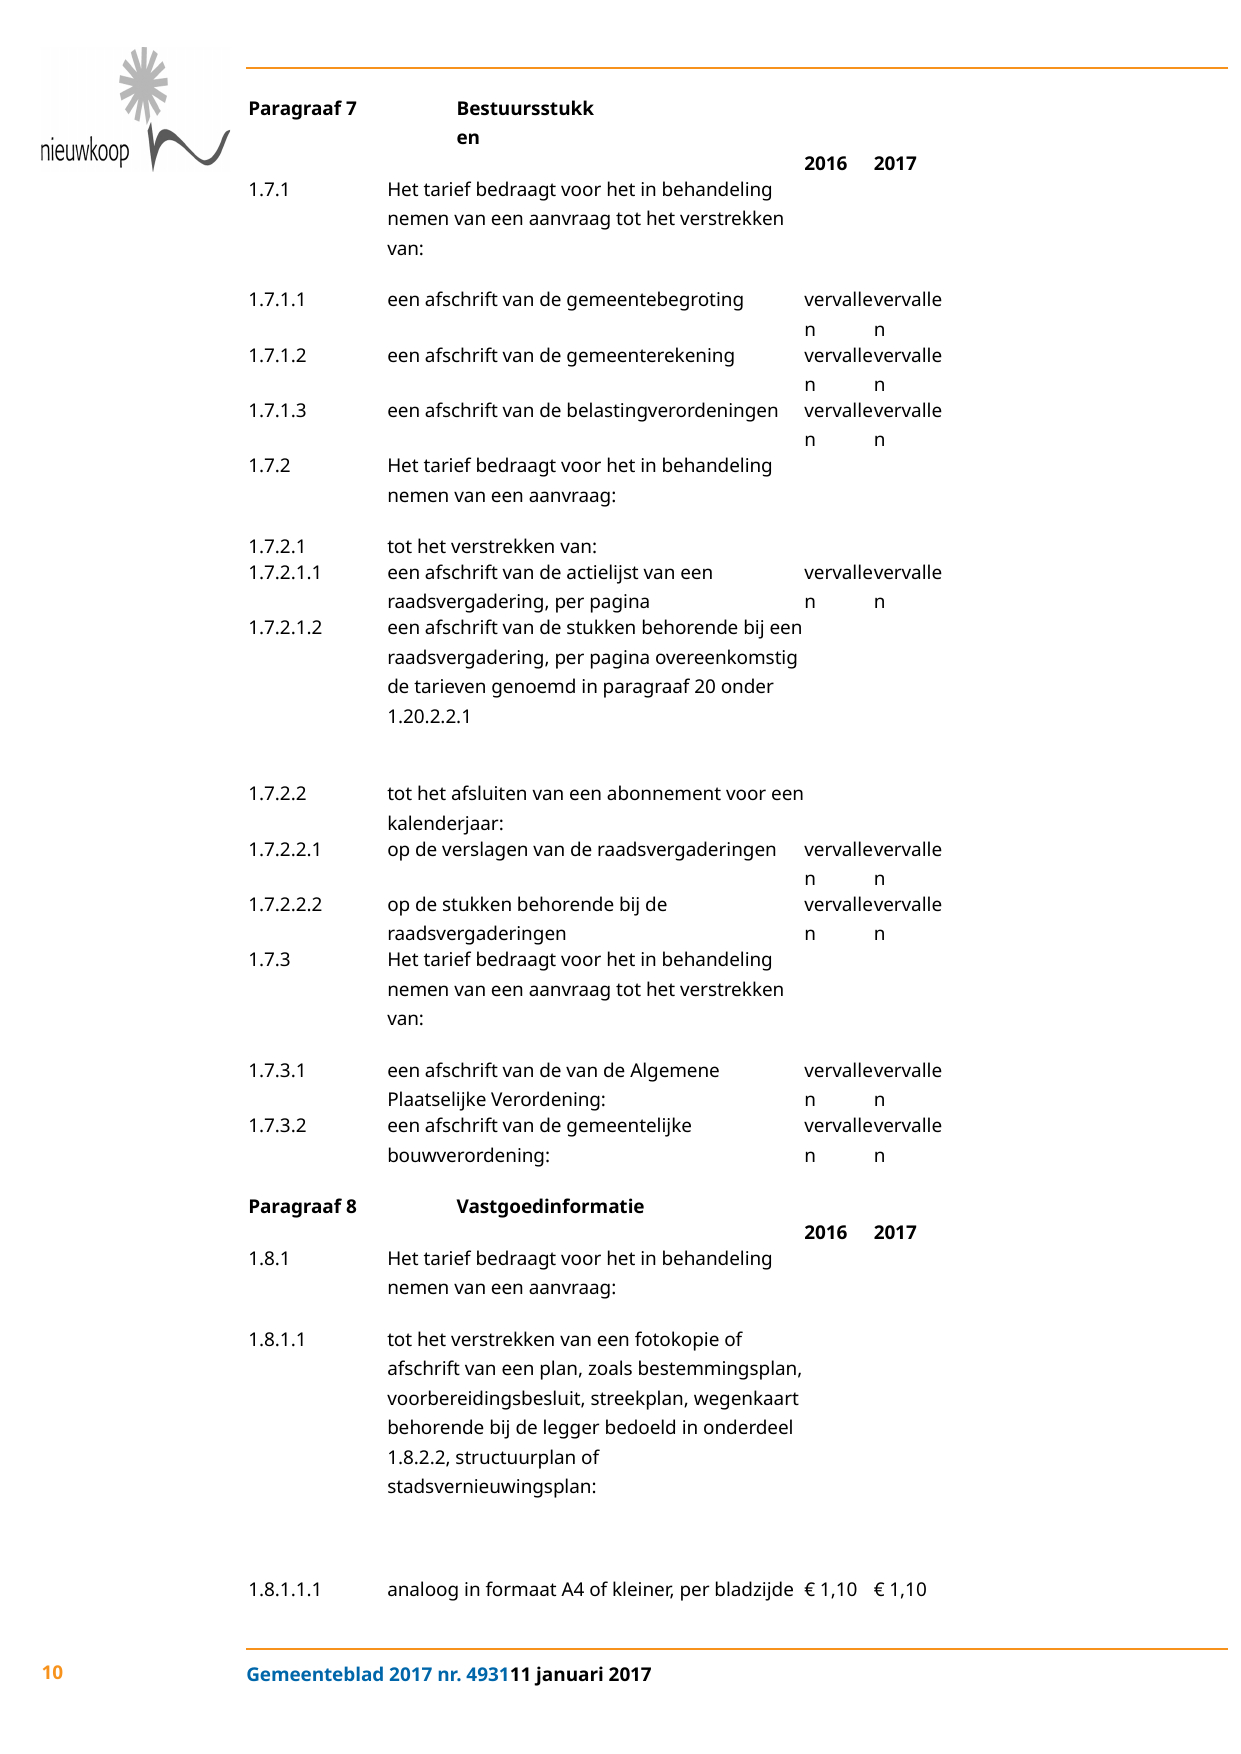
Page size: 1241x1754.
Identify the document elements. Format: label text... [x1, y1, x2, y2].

table_cell [943, 755, 1013, 780]
table_cell Het tarief bedraagt voor het in behandeling nemen van een aanvraag tot het verstrekken van: [387, 176, 804, 261]
table_cell [248, 1551, 317, 1577]
table_cell vervallen [804, 836, 873, 891]
table_cell [804, 1193, 873, 1219]
table_cell [318, 1219, 387, 1245]
table_cell [1013, 397, 1082, 452]
table_cell [804, 1031, 873, 1057]
table_cell [1013, 615, 1082, 729]
table_cell 1.7.1.2 [248, 342, 387, 397]
table_cell 1.7.1 [248, 176, 387, 261]
table_cell [943, 1219, 1013, 1245]
table_cell een afschrift van de belastingverordeningen [387, 397, 804, 452]
table_cell [1013, 891, 1082, 946]
table_cell [248, 1219, 317, 1245]
table_cell [318, 1300, 387, 1326]
table_cell [1013, 1525, 1082, 1551]
table_cell [1082, 1525, 1152, 1551]
table_cell [248, 755, 317, 780]
table_cell [387, 1300, 804, 1326]
table_cell [804, 453, 873, 508]
table_cell Vastgoedinformatie [456, 1193, 665, 1219]
table_cell [1013, 836, 1082, 891]
table_cell [943, 261, 1013, 286]
table_cell [1082, 261, 1152, 286]
table_cell [804, 1300, 873, 1326]
table_cell [387, 1219, 456, 1245]
table_cell [874, 95, 943, 150]
table_cell [804, 1245, 873, 1300]
table_cell € 1,10 [874, 1577, 943, 1602]
table_cell vervallen [874, 836, 943, 891]
table_cell vervallen [874, 891, 943, 946]
table_cell vervallen [804, 891, 873, 946]
table_cell tot het verstrekken van een fotokopie of afschrift van een plan, zoals bestemmingsplan, voorbereidingsbesluit, streekplan, wegenkaart behorende bij de legger bedoeld in onderdeel 1.8.2.2, structuurplan of stadsvernieuwingsplan: [387, 1326, 804, 1499]
table_cell [1013, 508, 1082, 533]
table_cell vervallen [874, 559, 943, 614]
table_cell [1082, 1326, 1152, 1499]
table_cell [943, 836, 1013, 891]
table_cell [387, 261, 804, 286]
table_cell [1082, 836, 1152, 891]
table_cell vervallen [874, 286, 943, 342]
table_cell [1013, 729, 1082, 755]
table_cell [1082, 397, 1152, 452]
table_cell [1013, 1500, 1082, 1525]
table_cell vervallen [804, 397, 873, 452]
table_cell [735, 1168, 804, 1193]
table_cell € 1,10 [804, 1577, 873, 1602]
table_cell [248, 1031, 317, 1057]
table_cell tot het afsluiten van een abonnement voor een kalenderjaar: [387, 780, 804, 836]
table_cell een afschrift van de gemeenterekening [387, 342, 804, 397]
table_cell [804, 1500, 873, 1525]
table_cell op de verslagen van de raadsvergaderingen [387, 836, 804, 891]
table_cell [1013, 1577, 1082, 1602]
table_cell [526, 1219, 596, 1245]
table_cell [248, 1500, 317, 1525]
table_cell [943, 286, 1013, 342]
table_cell [387, 150, 456, 176]
table_cell 1.7.2.1.2 [248, 615, 387, 729]
table_cell [804, 946, 873, 1031]
table_cell [943, 534, 1013, 559]
table_cell [943, 559, 1013, 614]
table_cell [874, 946, 943, 1031]
table_cell [874, 780, 943, 836]
table_cell [1082, 1057, 1152, 1112]
table_cell [943, 780, 1013, 836]
table_cell [943, 1551, 1013, 1577]
table_cell [943, 342, 1013, 397]
table_cell [943, 729, 1013, 755]
table_cell 1.7.2.2.1 [248, 836, 387, 891]
table_cell [874, 615, 943, 729]
table_cell Het tarief bedraagt voor het in behandeling nemen van een aanvraag: [387, 453, 804, 508]
table_cell [318, 1031, 387, 1057]
table_cell [943, 1057, 1013, 1112]
table_cell [943, 95, 1013, 150]
table_cell [943, 1245, 1013, 1300]
table_cell vervallen [874, 1057, 943, 1112]
table_cell [665, 150, 734, 176]
table_cell [874, 1193, 943, 1219]
table_cell [456, 1168, 526, 1193]
table_cell vervallen [874, 342, 943, 397]
table_cell [1013, 1031, 1082, 1057]
table_cell vervallen [804, 286, 873, 342]
table_cell 1.7.3 [248, 946, 387, 1031]
table_cell [804, 755, 873, 780]
table_cell [874, 1500, 943, 1525]
table_cell [943, 1525, 1013, 1551]
table_cell [1013, 176, 1082, 261]
table_cell [874, 1168, 943, 1193]
table_cell [1082, 615, 1152, 729]
table_cell [874, 534, 943, 559]
table_cell [1082, 1551, 1152, 1577]
table_cell [318, 1168, 387, 1193]
table_cell [1082, 1500, 1152, 1525]
table_cell tot het verstrekken van: [387, 534, 804, 559]
table_cell [735, 150, 804, 176]
table_cell [735, 95, 804, 150]
table_cell vervallen [804, 1057, 873, 1112]
table_cell [804, 615, 873, 729]
table_cell [665, 95, 734, 150]
table_cell [1013, 755, 1082, 780]
table_cell [804, 1525, 873, 1551]
table_cell een afschrift van de van de Algemene Plaatselijke Verordening: [387, 1057, 804, 1112]
table_cell [1082, 1193, 1152, 1219]
table_cell [318, 150, 387, 176]
table_cell [665, 1168, 734, 1193]
table_cell [318, 1525, 387, 1551]
table_cell [318, 729, 387, 755]
table_cell [1013, 780, 1082, 836]
table_cell [1013, 1057, 1082, 1112]
table_cell [943, 891, 1013, 946]
table_cell [804, 534, 873, 559]
table_cell [526, 150, 596, 176]
table_cell [248, 1300, 317, 1326]
table_cell [248, 1168, 317, 1193]
table_cell [804, 261, 873, 286]
table_cell [1082, 1112, 1152, 1168]
table_cell [1082, 1577, 1152, 1602]
table_cell Paragraaf 7 [248, 95, 456, 150]
table_cell [874, 755, 943, 780]
table_cell [387, 508, 804, 533]
table_cell [387, 755, 804, 780]
table_cell [1013, 1300, 1082, 1326]
table_cell [943, 1577, 1013, 1602]
table_cell 2016 [804, 1219, 873, 1245]
table_cell 1.7.1.3 [248, 397, 387, 452]
table_cell 1.7.1.1 [248, 286, 387, 342]
table_cell [1013, 1112, 1082, 1168]
table_cell 1.7.2.2 [248, 780, 387, 836]
table_cell Het tarief bedraagt voor het in behandeling nemen van een aanvraag tot het verstrekken van: [387, 946, 804, 1031]
table_cell [1013, 1168, 1082, 1193]
table_cell [318, 755, 387, 780]
table_cell [318, 261, 387, 286]
table_cell [1013, 150, 1082, 176]
table_cell [1082, 453, 1152, 508]
table_cell 1.8.1 [248, 1245, 387, 1300]
table_cell [596, 150, 665, 176]
table_cell [248, 508, 317, 533]
table_cell [943, 1168, 1013, 1193]
table_cell vervallen [874, 1112, 943, 1168]
table_cell [943, 176, 1013, 261]
table_cell [874, 1300, 943, 1326]
table_cell [1082, 1219, 1152, 1245]
table_cell 1.7.2 [248, 453, 387, 508]
table_cell [1082, 176, 1152, 261]
table_cell [874, 453, 943, 508]
table_cell 1.8.1.1 [248, 1326, 387, 1499]
table_cell [735, 1219, 804, 1245]
table_cell [943, 453, 1013, 508]
table_cell [1013, 1193, 1082, 1219]
table_cell [248, 729, 317, 755]
table_cell [804, 729, 873, 755]
table_cell [1013, 453, 1082, 508]
table_cell [1082, 95, 1152, 150]
table_cell [1013, 261, 1082, 286]
table_cell vervallen [804, 342, 873, 397]
table_cell 1.8.1.1.1 [248, 1577, 387, 1602]
table_cell [387, 1500, 804, 1525]
table_cell [874, 176, 943, 261]
table_cell 1.7.2.1.1 [248, 559, 387, 614]
table_cell [1082, 1031, 1152, 1057]
table_cell op de stukken behorende bij de raadsvergaderingen [387, 891, 804, 946]
table_cell [1013, 95, 1082, 150]
table_cell [943, 1112, 1013, 1168]
table_cell 2016 [804, 150, 873, 176]
table_cell [1013, 534, 1082, 559]
table_cell [804, 1551, 873, 1577]
table_cell [387, 1031, 804, 1057]
table_cell 2017 [874, 1219, 943, 1245]
table_cell een afschrift van de gemeentelijke bouwverordening: [387, 1112, 804, 1168]
table_cell [804, 1326, 873, 1499]
table_cell [318, 1551, 387, 1577]
table_cell [1082, 1245, 1152, 1300]
table_cell [1082, 755, 1152, 780]
picture [41, 47, 231, 172]
table_cell vervallen [874, 397, 943, 452]
table_cell 1.7.2.2.2 [248, 891, 387, 946]
table_cell [1013, 342, 1082, 397]
table_cell Het tarief bedraagt voor het in behandeling nemen van een aanvraag: [387, 1245, 804, 1300]
table_cell [874, 1245, 943, 1300]
table_cell [943, 615, 1013, 729]
table_cell [943, 1326, 1013, 1499]
table_cell [1013, 1219, 1082, 1245]
table_cell [387, 1525, 804, 1551]
table_cell [596, 1168, 665, 1193]
table_cell [874, 508, 943, 533]
table_cell [1082, 508, 1152, 533]
table_cell [1082, 780, 1152, 836]
table_cell [248, 261, 317, 286]
table_cell vervallen [804, 1112, 873, 1168]
table_cell [943, 1031, 1013, 1057]
table_cell [665, 1219, 734, 1245]
table_cell [318, 1500, 387, 1525]
table_cell [1082, 1300, 1152, 1326]
table_cell [1082, 559, 1152, 614]
table_cell [1013, 946, 1082, 1031]
table_cell [943, 150, 1013, 176]
table_cell 1.7.2.1 [248, 534, 387, 559]
table_cell [318, 508, 387, 533]
table_cell [943, 508, 1013, 533]
table_cell [665, 1193, 734, 1219]
table_cell [456, 150, 526, 176]
table_cell Bestuursstukken [456, 95, 596, 150]
table_cell 1.7.3.2 [248, 1112, 387, 1168]
table_cell [1013, 1326, 1082, 1499]
table_cell [874, 1031, 943, 1057]
table_cell Paragraaf 8 [248, 1193, 456, 1219]
table_cell [456, 1219, 526, 1245]
table_cell [1082, 286, 1152, 342]
table_cell [596, 95, 665, 150]
table_cell een afschrift van de stukken behorende bij een raadsvergadering, per pagina overeenkomstig de tarieven genoemd in paragraaf 20 onder 1.20.2.2.1 [387, 615, 804, 729]
table_cell [1013, 286, 1082, 342]
table_cell [804, 95, 873, 150]
table_cell [874, 729, 943, 755]
table_cell [387, 729, 804, 755]
table_cell [387, 1168, 456, 1193]
table_cell [874, 1525, 943, 1551]
table_cell [804, 508, 873, 533]
table_cell [1082, 534, 1152, 559]
table_cell [874, 1326, 943, 1499]
table_cell [596, 1219, 665, 1245]
table_cell [804, 780, 873, 836]
table_cell [1082, 729, 1152, 755]
table_cell [387, 1551, 804, 1577]
table_cell [943, 1193, 1013, 1219]
table_cell 1.7.3.1 [248, 1057, 387, 1112]
table_cell 2017 [874, 150, 943, 176]
table_cell [1082, 150, 1152, 176]
table_cell [943, 946, 1013, 1031]
table_cell analoog in formaat A4 of kleiner, per bladzijde [387, 1577, 804, 1602]
table_cell een afschrift van de actielijst van een raadsvergadering, per pagina [387, 559, 804, 614]
table_cell [526, 1168, 596, 1193]
table_cell vervallen [804, 559, 873, 614]
table_cell [874, 261, 943, 286]
table_cell [248, 150, 317, 176]
table_cell [1013, 559, 1082, 614]
table_cell [248, 1525, 317, 1551]
table_cell [943, 1500, 1013, 1525]
table_cell [943, 1300, 1013, 1326]
table_cell [1082, 946, 1152, 1031]
table_cell [804, 1168, 873, 1193]
table_cell [1082, 891, 1152, 946]
table_cell [1013, 1245, 1082, 1300]
table_cell [1082, 342, 1152, 397]
table_cell [735, 1193, 804, 1219]
table_cell [804, 176, 873, 261]
table_cell [1082, 1168, 1152, 1193]
table_cell [874, 1551, 943, 1577]
table_cell een afschrift van de gemeentebegroting [387, 286, 804, 342]
table_cell [943, 397, 1013, 452]
table_cell [1013, 1551, 1082, 1577]
